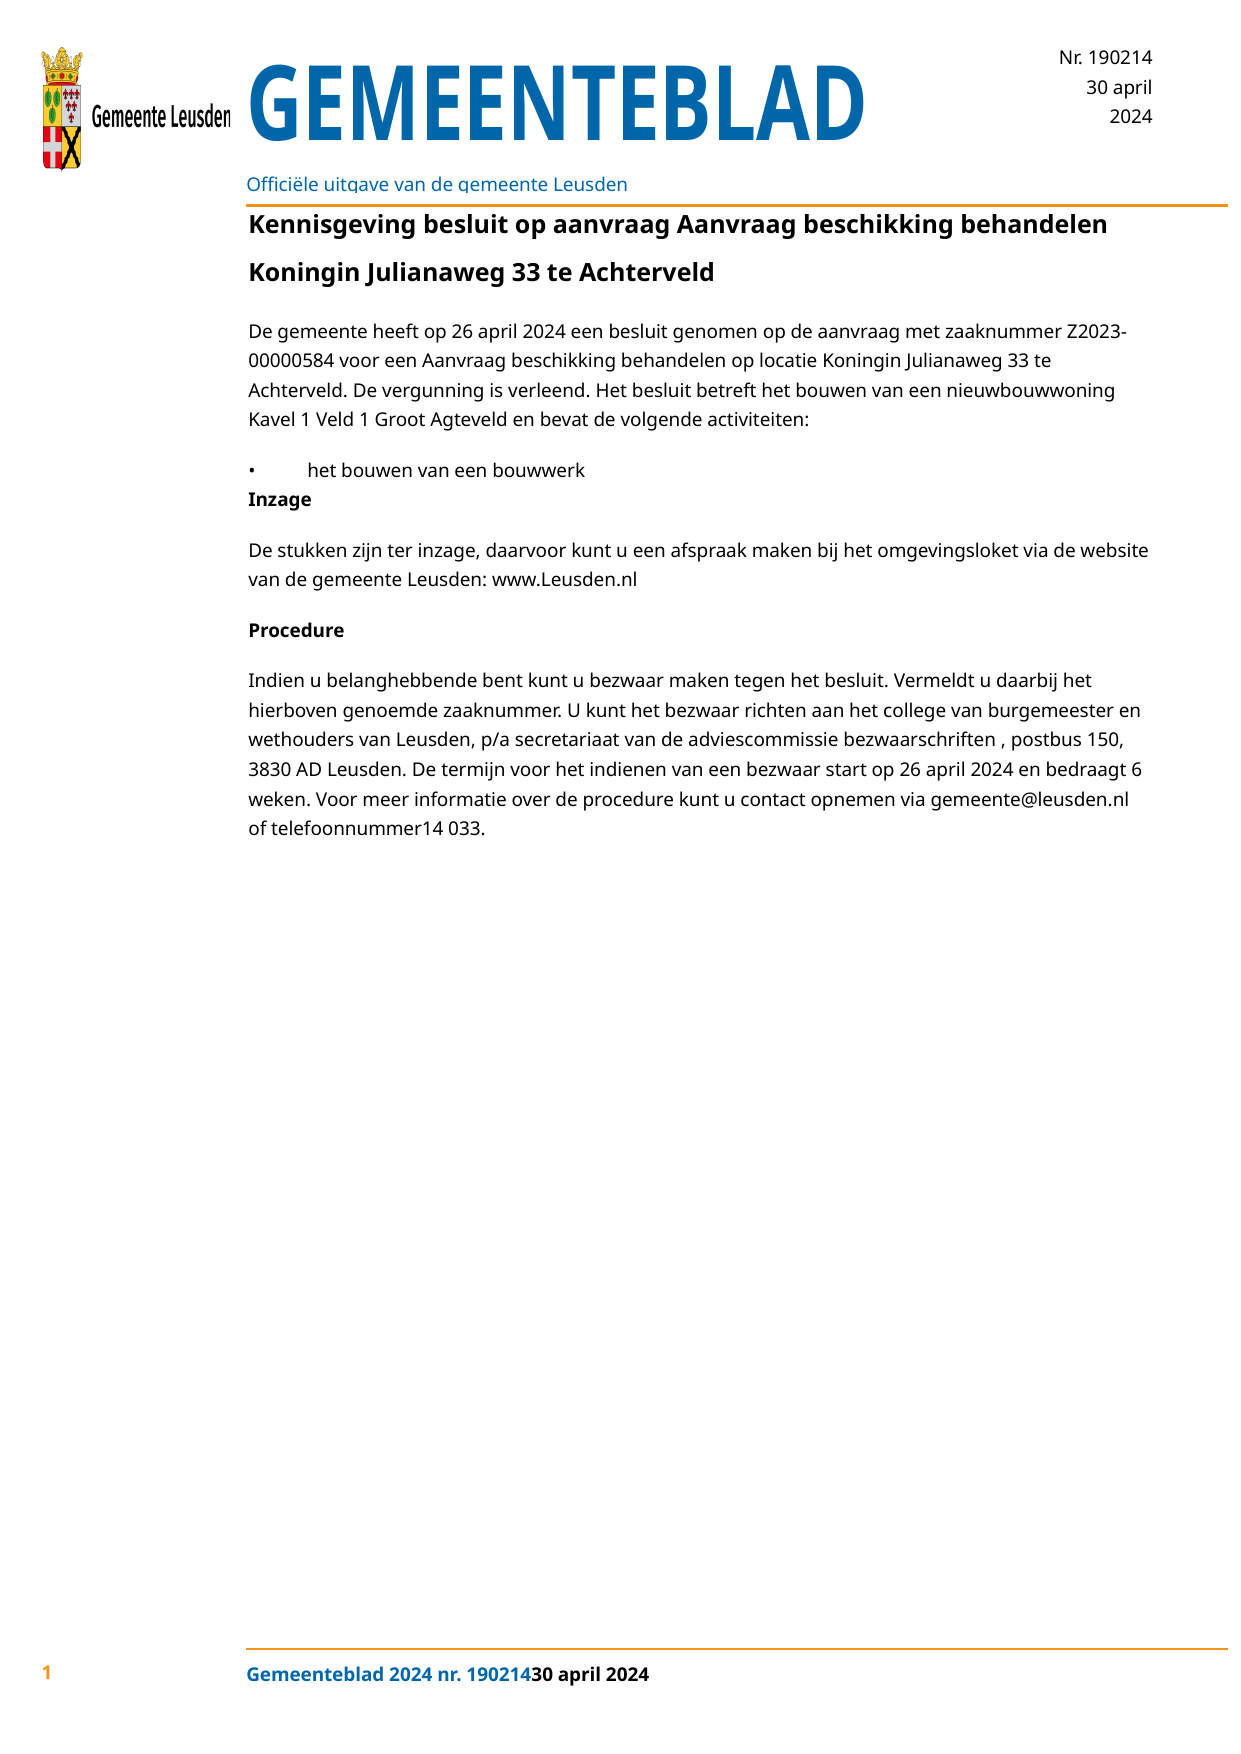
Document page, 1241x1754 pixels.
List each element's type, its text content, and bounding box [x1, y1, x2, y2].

text Procedure [248, 617, 1152, 643]
list het bouwen van een bouwwerk [248, 457, 1152, 483]
text De gemeente heeft op 26 april 2024 een besluit genomen op de aanvraag met zaaknummer Z2023-00000584 voor een Aanvraag beschikking behandelen op locatie Koningin Julianaweg 33 te Achterveld. De vergunning is verleend. Het besluit betreft het bouwen van een nieuwbouwwoning Kavel 1 Veld 1 Groot Agteveld en bevat de volgende activiteiten: [248, 318, 1152, 432]
text Indien u belanghebbende bent kunt u bezwaar maken tegen het besluit. Vermeldt u daarbij het hierboven genoemde zaaknummer. U kunt het bezwaar richten aan het college van burgemeester en wethouders van Leusden, p/a secretariaat van de adviescommissie bezwaarschriften , postbus 150, 3830 AD Leusden. De termijn voor het indienen van een bezwaar start op 26 april 2024 en bedraagt 6 weken. Voor meer informatie over de procedure kunt u contact opnemen via gemeente@leusden.nl of telefoonnummer14 033. [248, 667, 1152, 841]
picture [41, 47, 231, 172]
text Kennisgeving besluit op aanvraag Aanvraag beschikking behandelen Koningin Julianaweg 33 te Achterveld [248, 207, 1152, 288]
text Inzage [248, 487, 1152, 512]
text De stukken zijn ter inzage, daarvoor kunt u een afspraak maken bij het omgevingsloket via de website van de gemeente Leusden: www.Leusden.nl [248, 537, 1152, 592]
